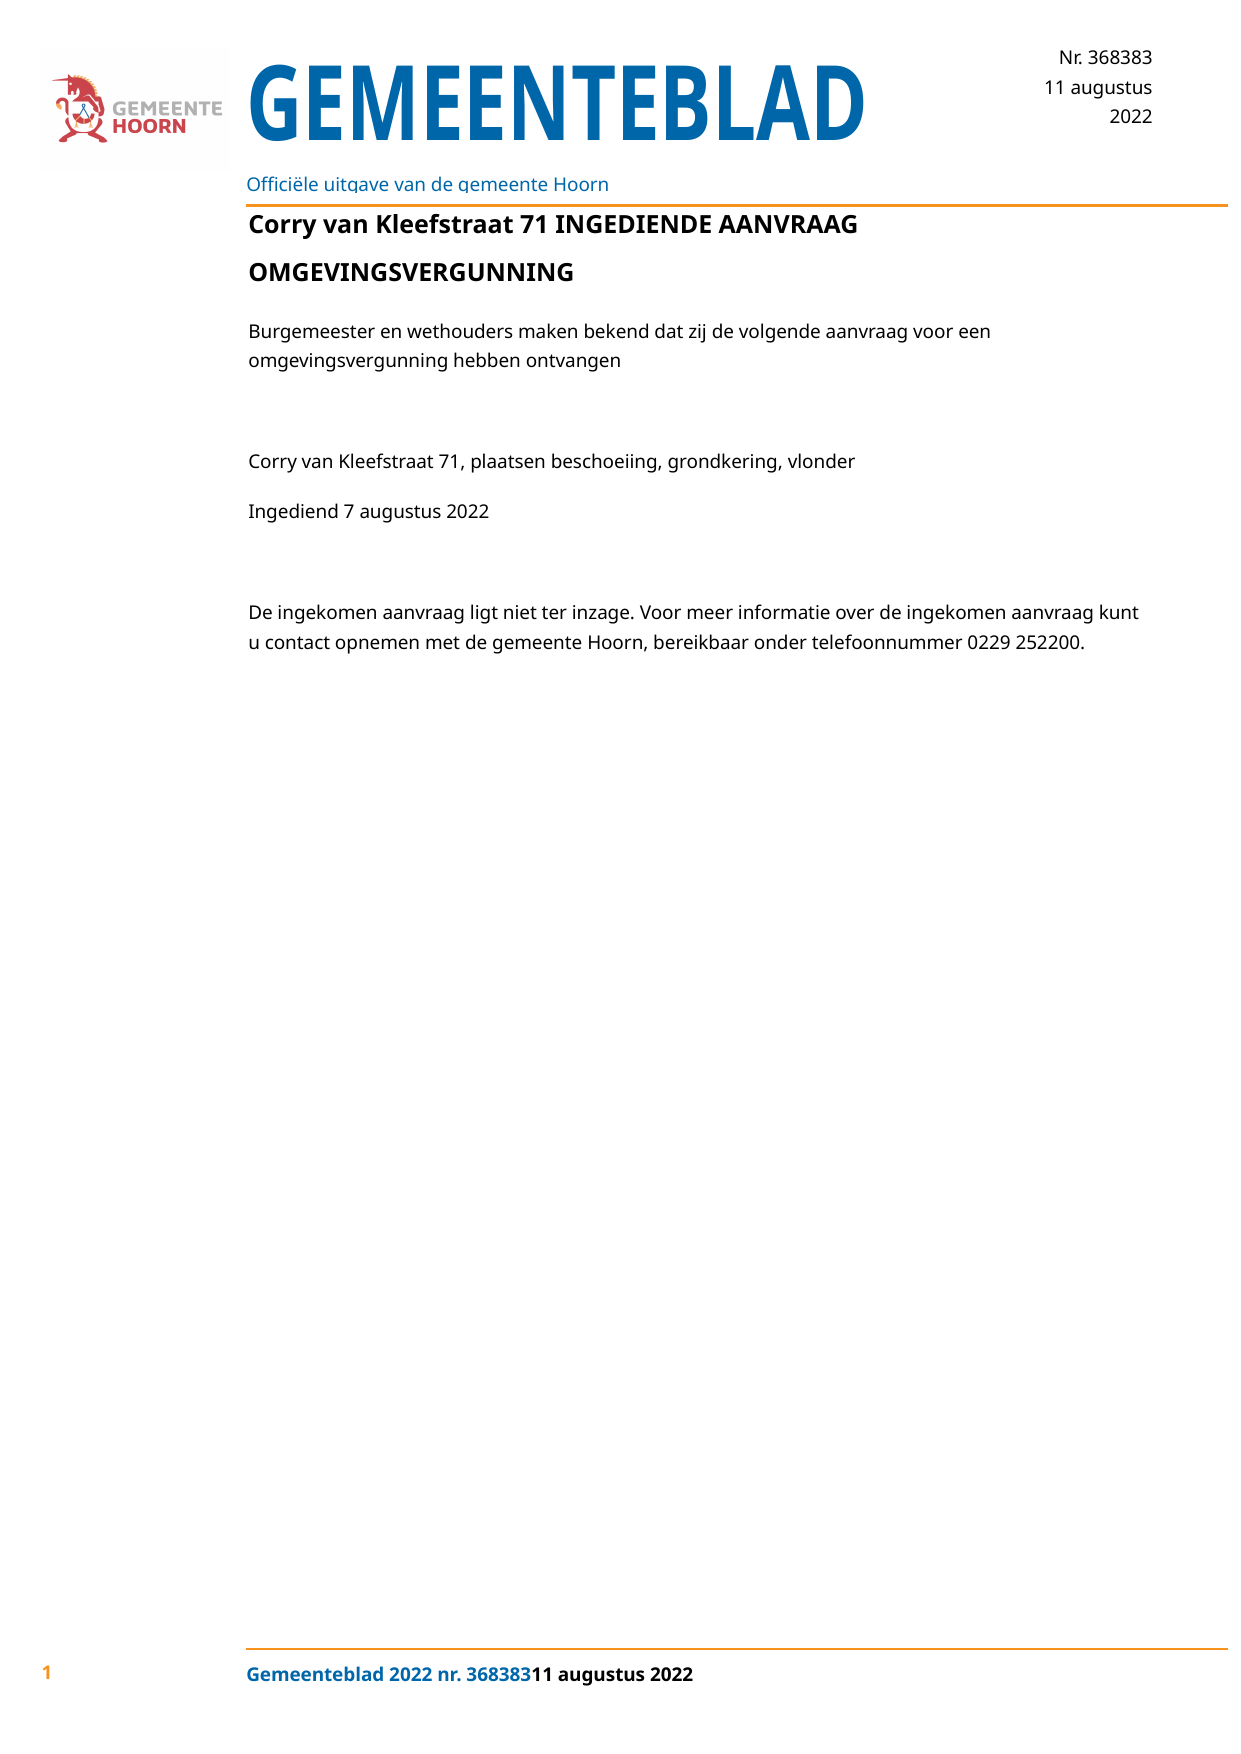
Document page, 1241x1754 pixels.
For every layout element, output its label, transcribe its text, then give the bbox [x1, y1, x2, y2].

picture [41, 47, 231, 172]
text Burgemeester en wethouders maken bekend dat zij de volgende aanvraag voor een omgevingsvergunning hebben ontvangen [248, 318, 1152, 373]
text Corry van Kleefstraat 71, plaatsen beschoeiing, grondkering, vlonder [248, 448, 1152, 474]
text Ingediend 7 augustus 2022 [248, 499, 1152, 524]
text De ingekomen aanvraag ligt niet ter inzage. Voor meer informatie over de ingekomen aanvraag kunt u contact opnemen met de gemeente Hoorn, bereikbaar onder telefoonnummer 0229 252200. [248, 599, 1152, 655]
text Corry van Kleefstraat 71 INGEDIENDE AANVRAAG OMGEVINGSVERGUNNING [248, 207, 1152, 288]
